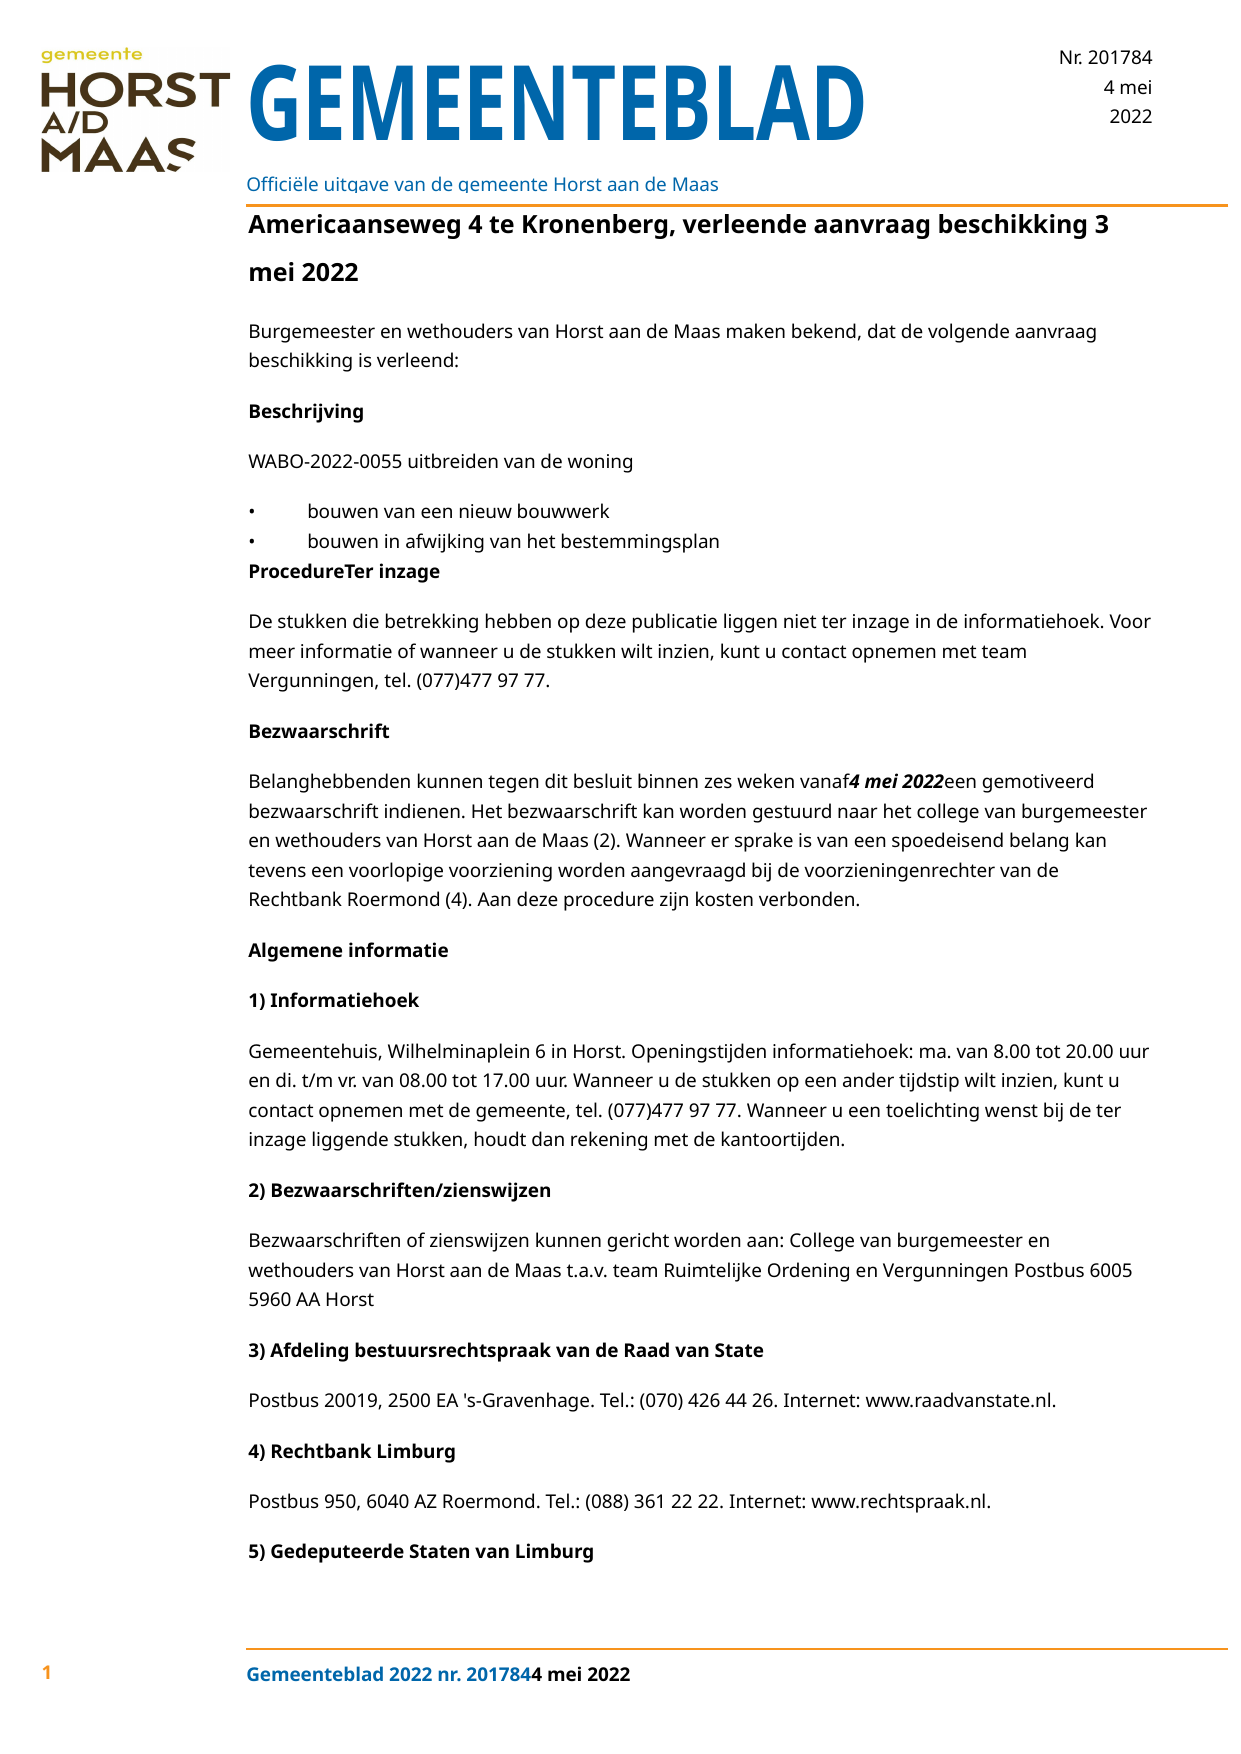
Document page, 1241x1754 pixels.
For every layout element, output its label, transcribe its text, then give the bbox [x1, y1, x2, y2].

text Gemeentehuis, Wilhelminaplein 6 in Horst. Openingstijden informatiehoek: ma. van 8.00 tot 20.00 uur en di. t/m vr. van 08.00 tot 17.00 uur. Wanneer u de stukken op een ander tijdstip wilt inzien, kunt u contact opnemen met de gemeente, tel. (077)477 97 77. Wanneer u een toelichting wenst bij de ter inzage liggende stukken, houdt dan rekening met de kantoortijden. [248, 1038, 1152, 1152]
text Burgemeester en wethouders van Horst aan de Maas maken bekend, dat de volgende aanvraag beschikking is verleend: [248, 318, 1152, 373]
text Algemene informatie [248, 937, 1152, 963]
list bouwen in afwijking van het bestemmingsplan [248, 528, 1152, 554]
list bouwen van een nieuw bouwwerk [248, 499, 1152, 524]
text Belanghebbenden kunnen tegen dit besluit binnen zes weken vanaf4 mei 2022een gemotiveerd bezwaarschrift indienen. Het bezwaarschrift kan worden gestuurd naar het college van burgemeester en wethouders van Horst aan de Maas (2). Wanneer er sprake is van een spoedeisend belang kan tevens een voorlopige voorziening worden aangevraagd bij de voorzieningenrechter van de Rechtbank Roermond (4). Aan deze procedure zijn kosten verbonden. [248, 768, 1152, 912]
text 3) Afdeling bestuursrechtspraak van de Raad van State [248, 1337, 1152, 1363]
text 2) Bezwaarschriften/zienswijzen [248, 1177, 1152, 1203]
text WABO-2022-0055 uitbreiden van de woning [248, 448, 1152, 474]
text Americaanseweg 4 te Kronenberg, verleende aanvraag beschikking 3 mei 2022 [248, 207, 1152, 288]
text De stukken die betrekking hebben op deze publicatie liggen niet ter inzage in de informatiehoek. Voor meer informatie of wanneer u de stukken wilt inzien, kunt u contact opnemen met team Vergunningen, tel. (077)477 97 77. [248, 608, 1152, 693]
text Bezwaarschriften of zienswijzen kunnen gericht worden aan: College van burgemeester en wethouders van Horst aan de Maas t.a.v. team Ruimtelijke Ordening en Vergunningen Postbus 6005 5960 AA Horst [248, 1227, 1152, 1312]
text Postbus 950, 6040 AZ Roermond. Tel.: (088) 361 22 22. Internet: www.rechtspraak.nl. [248, 1488, 1152, 1514]
text Postbus 20019, 2500 EA 's-Gravenhage. Tel.: (070) 426 44 26. Internet: www.raadvanstate.nl. [248, 1387, 1152, 1413]
text 4) Rechtbank Limburg [248, 1438, 1152, 1464]
text 5) Gedeputeerde Staten van Limburg [248, 1539, 1152, 1564]
text ProcedureTer inzage [248, 558, 1152, 584]
text Beschrijving [248, 398, 1152, 424]
text Bezwaarschrift [248, 718, 1152, 744]
picture [41, 47, 231, 172]
text 1) Informatiehoek [248, 987, 1152, 1013]
